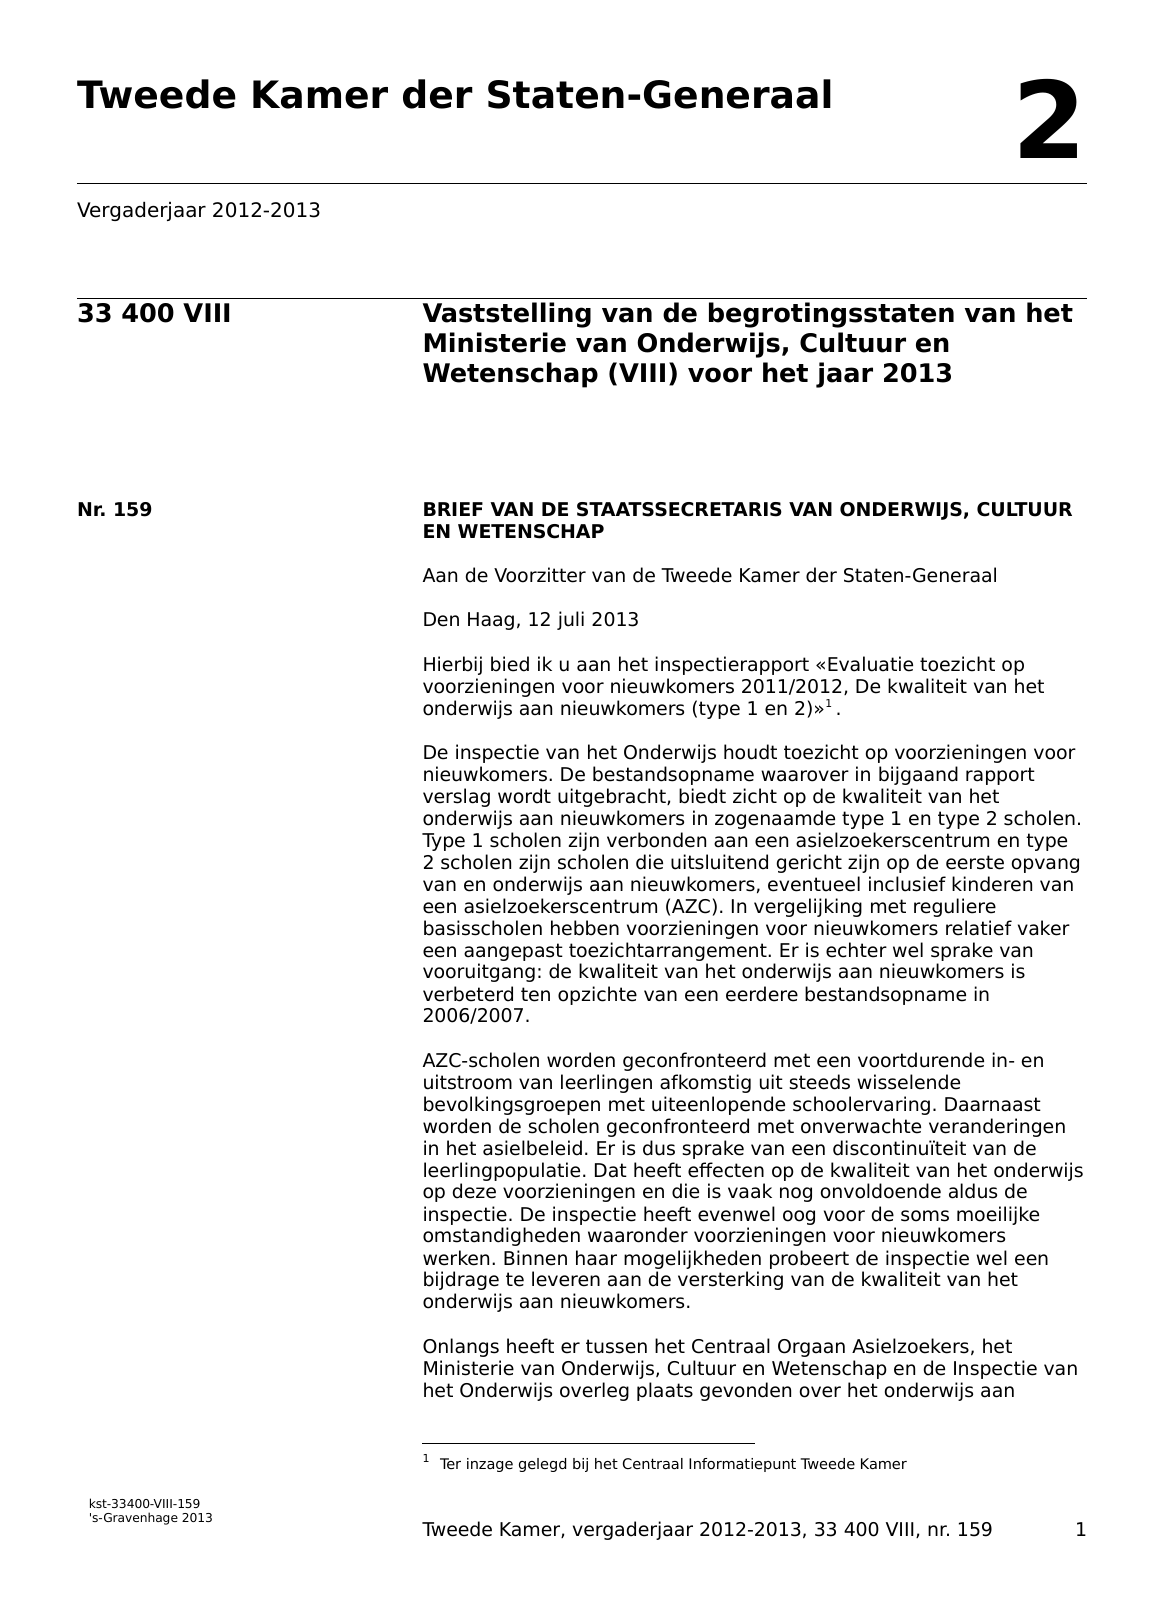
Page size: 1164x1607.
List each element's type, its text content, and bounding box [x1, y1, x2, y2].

table_cell Vergaderjaar 2012-2013 [77, 184, 1087, 298]
text Ter inzage gelegd bij het Centraal Informatiepunt Tweede Kamer [422, 1452, 1087, 1474]
text kst-33400-VIII-159 [88, 1497, 323, 1511]
subtitle Nr. 159 BRIEF VAN DE STAATSSECRETARIS VAN ONDERWIJS, CULTUUR EN WETENSCHAP [77, 499, 1087, 543]
text Hierbij bied ik u aan het inspectierapport «Evaluatie toezicht op voorzieningen voor nieuwkomers 2011/2012, De kwaliteit van het onderwijs aan nieuwkomers (type 1 en 2)». [422, 653, 1087, 719]
table_header 2 [886, 59, 1087, 183]
text Aan de Voorzitter van de Tweede Kamer der Staten-Generaal [422, 565, 1087, 587]
text 's-Gravenhage 2013 [88, 1511, 323, 1525]
text De inspectie van het Onderwijs houdt toezicht op voorzieningen voor nieuwkomers. De bestandsopname waarover in bijgaand rapport verslag wordt uitgebracht, biedt zicht op de kwaliteit van het onderwijs aan nieuwkomers in zogenaamde type 1 en type 2 scholen. Type 1 scholen zijn verbonden aan een asielzoekerscentrum en type 2 scholen zijn scholen die uitsluitend gericht zijn op de eerste opvang van en onderwijs aan nieuwkomers, eventueel inclusief kinderen van een asielzoekerscentrum (AZC). In vergelijking met reguliere basisscholen hebben voorzieningen voor nieuwkomers relatief vaker een aangepast toezichtarrangement. Er is echter wel sprake van vooruitgang: de kwaliteit van het onderwijs aan nieuwkomers is verbeterd ten opzichte van een eerdere bestandsopname in 2006/2007. [422, 742, 1087, 1027]
text Onlangs heeft er tussen het Centraal Orgaan Asielzoekers, het Ministerie van Onderwijs, Cultuur en Wetenschap en de Inspectie van het Onderwijs overleg plaats gevonden over het onderwijs aan [422, 1336, 1087, 1401]
table_header Tweede Kamer der Staten-Generaal [77, 59, 886, 183]
text Den Haag, 12 juli 2013 [422, 609, 1087, 631]
text AZC-scholen worden geconfronteerd met een voortdurende in- en uitstroom van leerlingen afkomstig uit steeds wisselende bevolkingsgroepen met uiteenlopende schoolervaring. Daarnaast worden de scholen geconfronteerd met onverwachte veranderingen in het asielbeleid. Er is dus sprake van een discontinuïteit van de leerlingpopulatie. Dat heeft effecten op de kwaliteit van het onderwijs op deze voorzieningen en die is vaak nog onvoldoende aldus de inspectie. De inspectie heeft evenwel oog voor de soms moeilijke omstandigheden waaronder voorzieningen voor nieuwkomers werken. Binnen haar mogelijkheden probeert de inspectie wel een bijdrage te leveren aan de versterking van de kwaliteit van het onderwijs aan nieuwkomers. [422, 1049, 1087, 1313]
subtitle 33 400 VIII Vaststelling van de begrotingsstaten van het Ministerie van Onderwijs, Cultuur en Wetenschap (VIII) voor het jaar 2013 [77, 299, 1087, 388]
